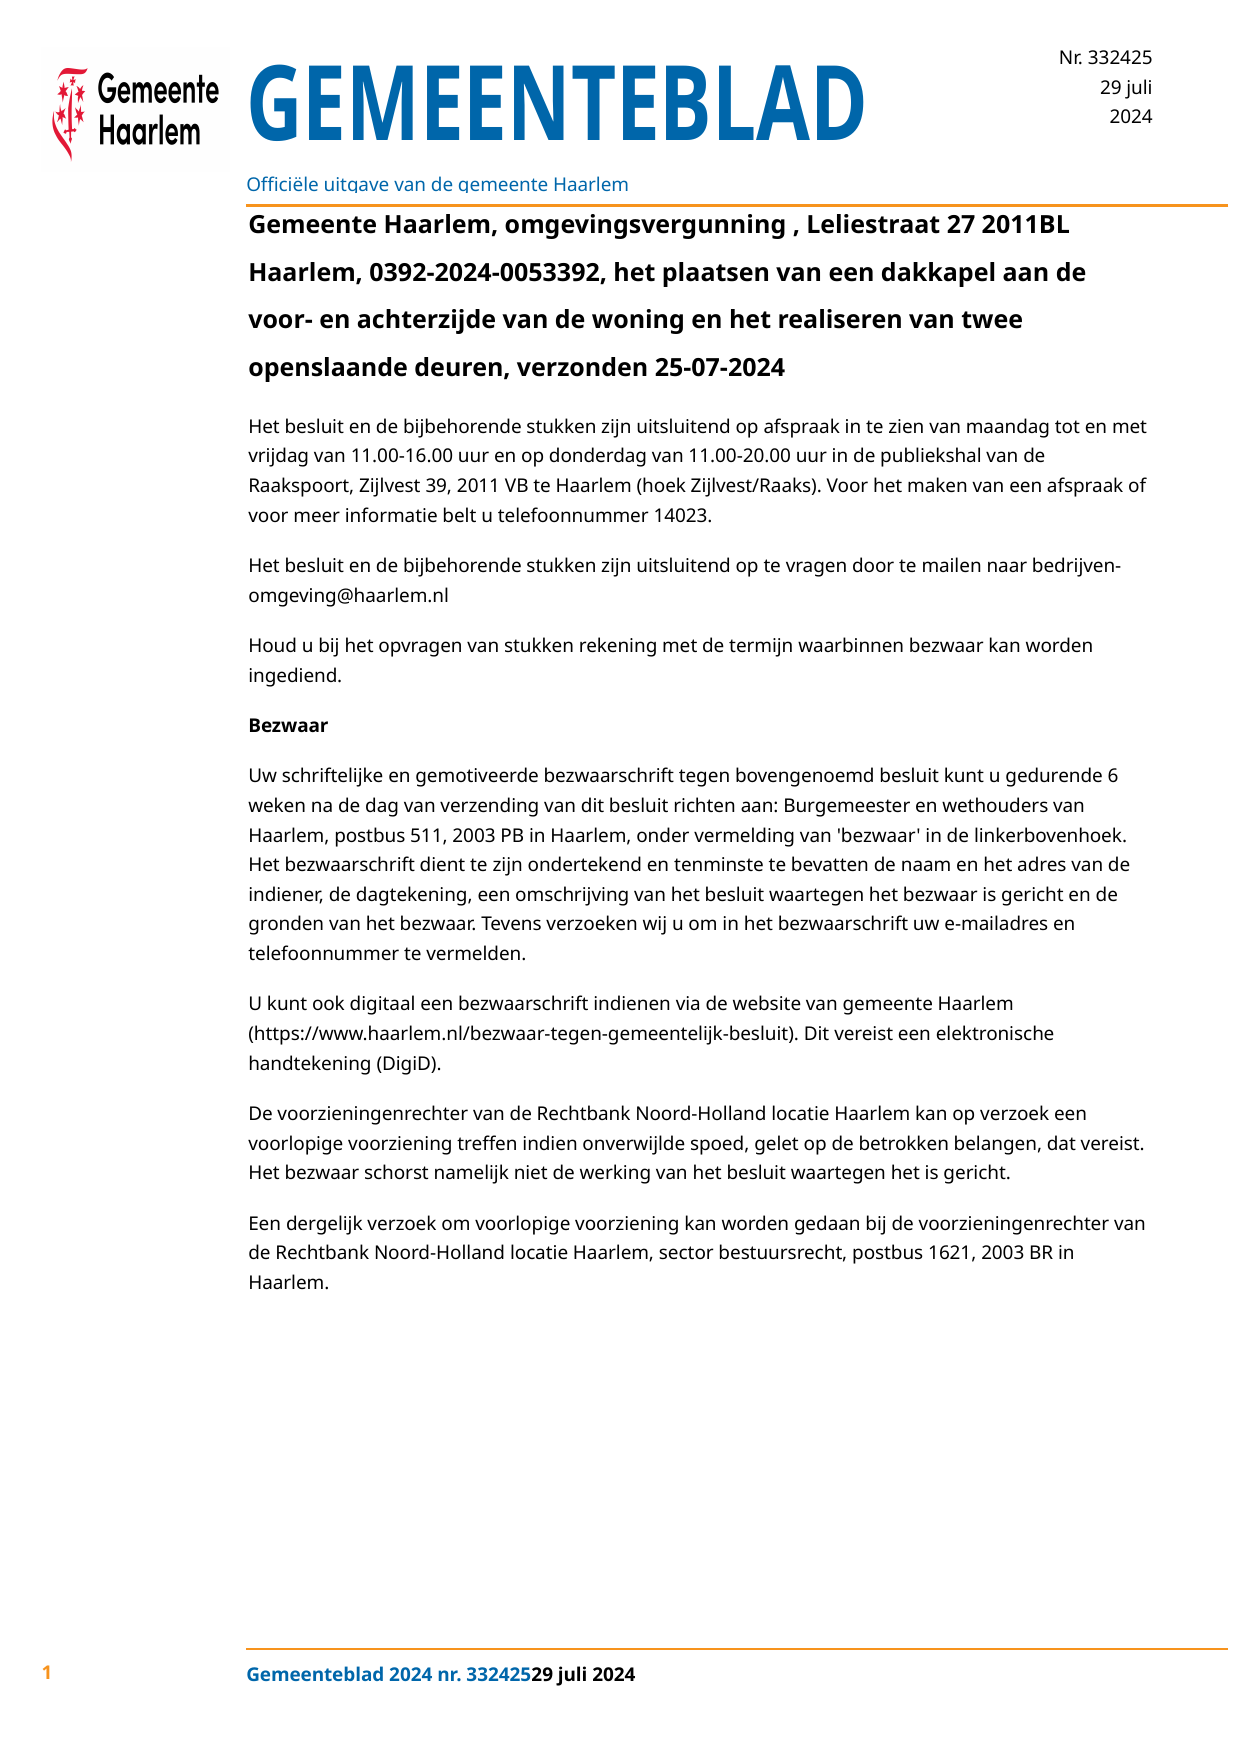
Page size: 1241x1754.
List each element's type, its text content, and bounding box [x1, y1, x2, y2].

text Het besluit en de bijbehorende stukken zijn uitsluitend op afspraak in te zien van maandag tot en met vrijdag van 11.00-16.00 uur en op donderdag van 11.00-20.00 uur in de publiekshal van de Raakspoort, Zijlvest 39, 2011 VB te Haarlem (hoek Zijlvest/Raaks). Voor het maken van een afspraak of voor meer informatie belt u telefoonnummer 14023. [248, 413, 1152, 528]
picture [41, 47, 231, 172]
text De voorzieningenrechter van de Rechtbank Noord-Holland locatie Haarlem kan op verzoek een voorlopige voorziening treffen indien onverwijlde spoed, gelet op de betrokken belangen, dat vereist. Het bezwaar schorst namelijk niet de werking van het besluit waartegen het is gericht. [248, 1100, 1152, 1185]
text Het besluit en de bijbehorende stukken zijn uitsluitend op te vragen door te mailen naar bedrijven-omgeving@haarlem.nl [248, 552, 1152, 608]
text U kunt ook digitaal een bezwaarschrift indienen via de website van gemeente Haarlem (https://www.haarlem.nl/bezwaar-tegen-gemeentelijk-besluit). Dit vereist een elektronische handtekening (DigiD). [248, 991, 1152, 1076]
text Een dergelijk verzoek om voorlopige voorziening kan worden gedaan bij de voorzieningenrechter van de Rechtbank Noord-Holland locatie Haarlem, sector bestuursrecht, postbus 1621, 2003 BR in Haarlem. [248, 1210, 1152, 1295]
text Houd u bij het opvragen van stukken rekening met de termijn waarbinnen bezwaar kan worden ingediend. [248, 632, 1152, 688]
text Uw schriftelijke en gemotiveerde bezwaarschrift tegen bovengenoemd besluit kunt u gedurende 6 weken na de dag van verzending van dit besluit richten aan: Burgemeester en wethouders van Haarlem, postbus 511, 2003 PB in Haarlem, onder vermelding van 'bezwaar' in de linkerbovenhoek. Het bezwaarschrift dient te zijn ondertekend en tenminste te bevatten de naam en het adres van de indiener, de dagtekening, een omschrijving van het besluit waartegen het bezwaar is gericht en de gronden van het bezwaar. Tevens verzoeken wij u om in het bezwaarschrift uw e-mailadres en telefoonnummer te vermelden. [248, 763, 1152, 966]
text Bezwaar [248, 712, 1152, 738]
text Gemeente Haarlem, omgevingsvergunning , Leliestraat 27 2011BL Haarlem, 0392-2024-0053392, het plaatsen van een dakkapel aan de voor- en achterzijde van de woning en het realiseren van twee openslaande deuren, verzonden 25-07-2024 [248, 207, 1152, 384]
